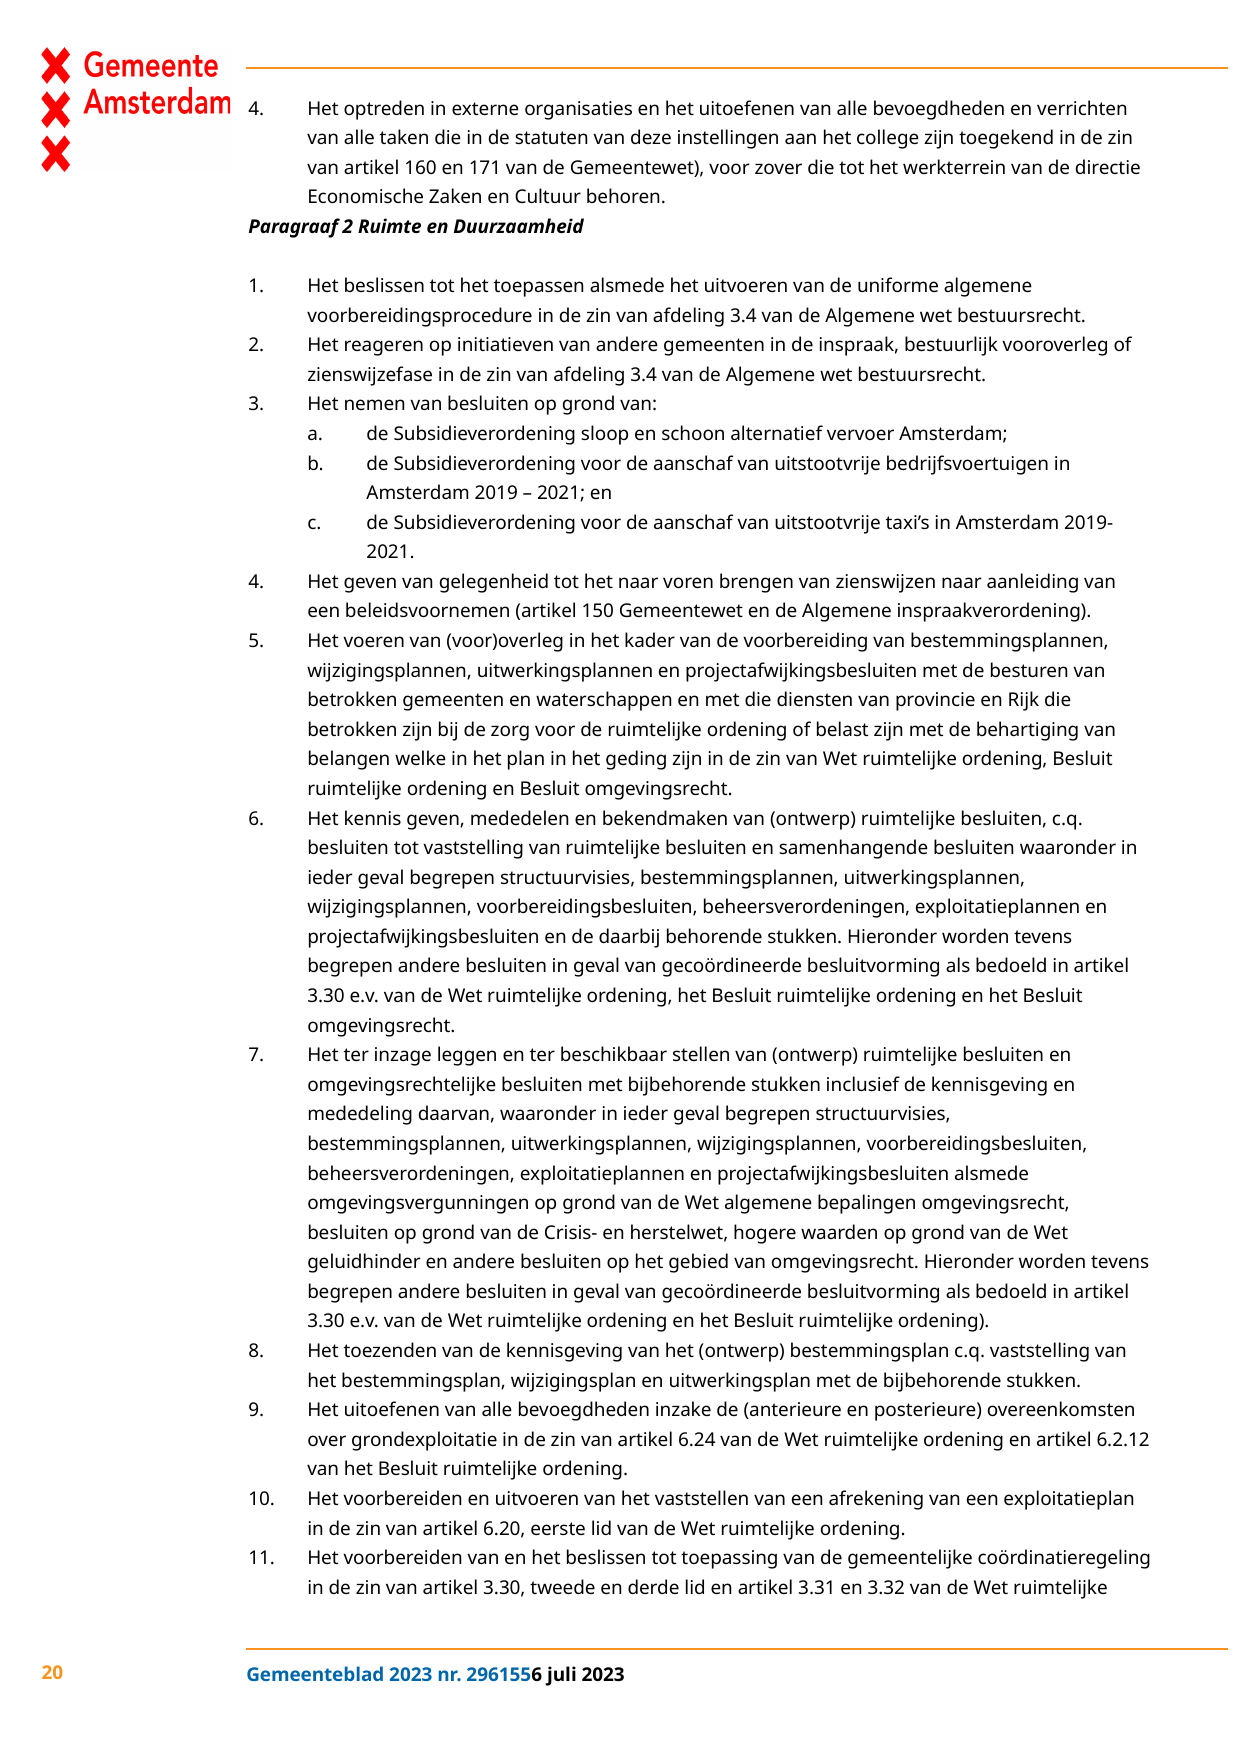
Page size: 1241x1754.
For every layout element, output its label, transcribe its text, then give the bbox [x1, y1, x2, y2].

list Het reageren op initiatieven van andere gemeenten in de inspraak, bestuurlijk vooroverleg of zienswijzefase in de zin van afdeling 3.4 van de Algemene wet bestuursrecht. [248, 331, 1152, 387]
list de Subsidieverordening voor de aanschaf van uitstootvrije bedrijfsvoertuigen in Amsterdam 2019 – 2021; en [307, 450, 1152, 505]
text Paragraaf 2 Ruimte en Duurzaamheid [248, 213, 1152, 239]
list Het beslissen tot het toepassen alsmede het uitvoeren van de uniforme algemene voorbereidingsprocedure in de zin van afdeling 3.4 van de Algemene wet bestuursrecht. [248, 272, 1152, 328]
list Het nemen van besluiten op grond van: [248, 391, 1152, 416]
picture [41, 47, 231, 172]
list Het voorbereiden van en het beslissen tot toepassing van de gemeentelijke coördinatieregeling in de zin van artikel 3.30, tweede en derde lid en artikel 3.31 en 3.32 van de Wet ruimtelijke [248, 1544, 1152, 1600]
list Het optreden in externe organisaties en het uitoefenen van alle bevoegdheden en verrichten van alle taken die in de statuten van deze instellingen aan het college zijn toegekend in de zin van artikel 160 en 171 van de Gemeentewet), voor zover die tot het werkterrein van de directie Economische Zaken en Cultuur behoren. [248, 95, 1152, 209]
list de Subsidieverordening sloop en schoon alternatief vervoer Amsterdam; [307, 420, 1152, 446]
list Het uitoefenen van alle bevoegdheden inzake de (anterieure en posterieure) overeenkomsten over grondexploitatie in de zin van artikel 6.24 van de Wet ruimtelijke ordening en artikel 6.2.12 van het Besluit ruimtelijke ordening. [248, 1396, 1152, 1481]
list de Subsidieverordening voor de aanschaf van uitstootvrije taxi’s in Amsterdam 2019-2021. [307, 509, 1152, 564]
list Het geven van gelegenheid tot het naar voren brengen van zienswijzen naar aanleiding van een beleidsvoornemen (artikel 150 Gemeentewet en de Algemene inspraakverordening). [248, 568, 1152, 623]
list Het kennis geven, mededelen en bekendmaken van (ontwerp) ruimtelijke besluiten, c.q. besluiten tot vaststelling van ruimtelijke besluiten en samenhangende besluiten waaronder in ieder geval begrepen structuurvisies, bestemmingsplannen, uitwerkingsplannen, wijzigingsplannen, voorbereidingsbesluiten, beheersverordeningen, exploitatieplannen en projectafwijkingsbesluiten en de daarbij behorende stukken. Hieronder worden tevens begrepen andere besluiten in geval van gecoördineerde besluitvorming als bedoeld in artikel 3.30 e.v. van de Wet ruimtelijke ordening, het Besluit ruimtelijke ordening en het Besluit omgevingsrecht. [248, 805, 1152, 1038]
list Het toezenden van de kennisgeving van het (ontwerp) bestemmingsplan c.q. vaststelling van het bestemmingsplan, wijzigingsplan en uitwerkingsplan met de bijbehorende stukken. [248, 1337, 1152, 1393]
list Het voorbereiden en uitvoeren van het vaststellen van een afrekening van een exploitatieplan in de zin van artikel 6.20, eerste lid van de Wet ruimtelijke ordening. [248, 1485, 1152, 1541]
list Het ter inzage leggen en ter beschikbaar stellen van (ontwerp) ruimtelijke besluiten en omgevingsrechtelijke besluiten met bijbehorende stukken inclusief de kennisgeving en mededeling daarvan, waaronder in ieder geval begrepen structuurvisies, bestemmingsplannen, uitwerkingsplannen, wijzigingsplannen, voorbereidingsbesluiten, beheersverordeningen, exploitatieplannen en projectafwijkingsbesluiten alsmede omgevingsvergunningen op grond van de Wet algemene bepalingen omgevingsrecht, besluiten op grond van de Crisis- en herstelwet, hogere waarden op grond van de Wet geluidhinder en andere besluiten op het gebied van omgevingsrecht. Hieronder worden tevens begrepen andere besluiten in geval van gecoördineerde besluitvorming als bedoeld in artikel 3.30 e.v. van de Wet ruimtelijke ordening en het Besluit ruimtelijke ordening). [248, 1041, 1152, 1333]
list Het voeren van (voor)overleg in het kader van de voorbereiding van bestemmingsplannen, wijzigingsplannen, uitwerkingsplannen en projectafwijkingsbesluiten met de besturen van betrokken gemeenten en waterschappen en met die diensten van provincie en Rijk die betrokken zijn bij de zorg voor de ruimtelijke ordening of belast zijn met de behartiging van belangen welke in het plan in het geding zijn in de zin van Wet ruimtelijke ordening, Besluit ruimtelijke ordening en Besluit omgevingsrecht. [248, 627, 1152, 801]
